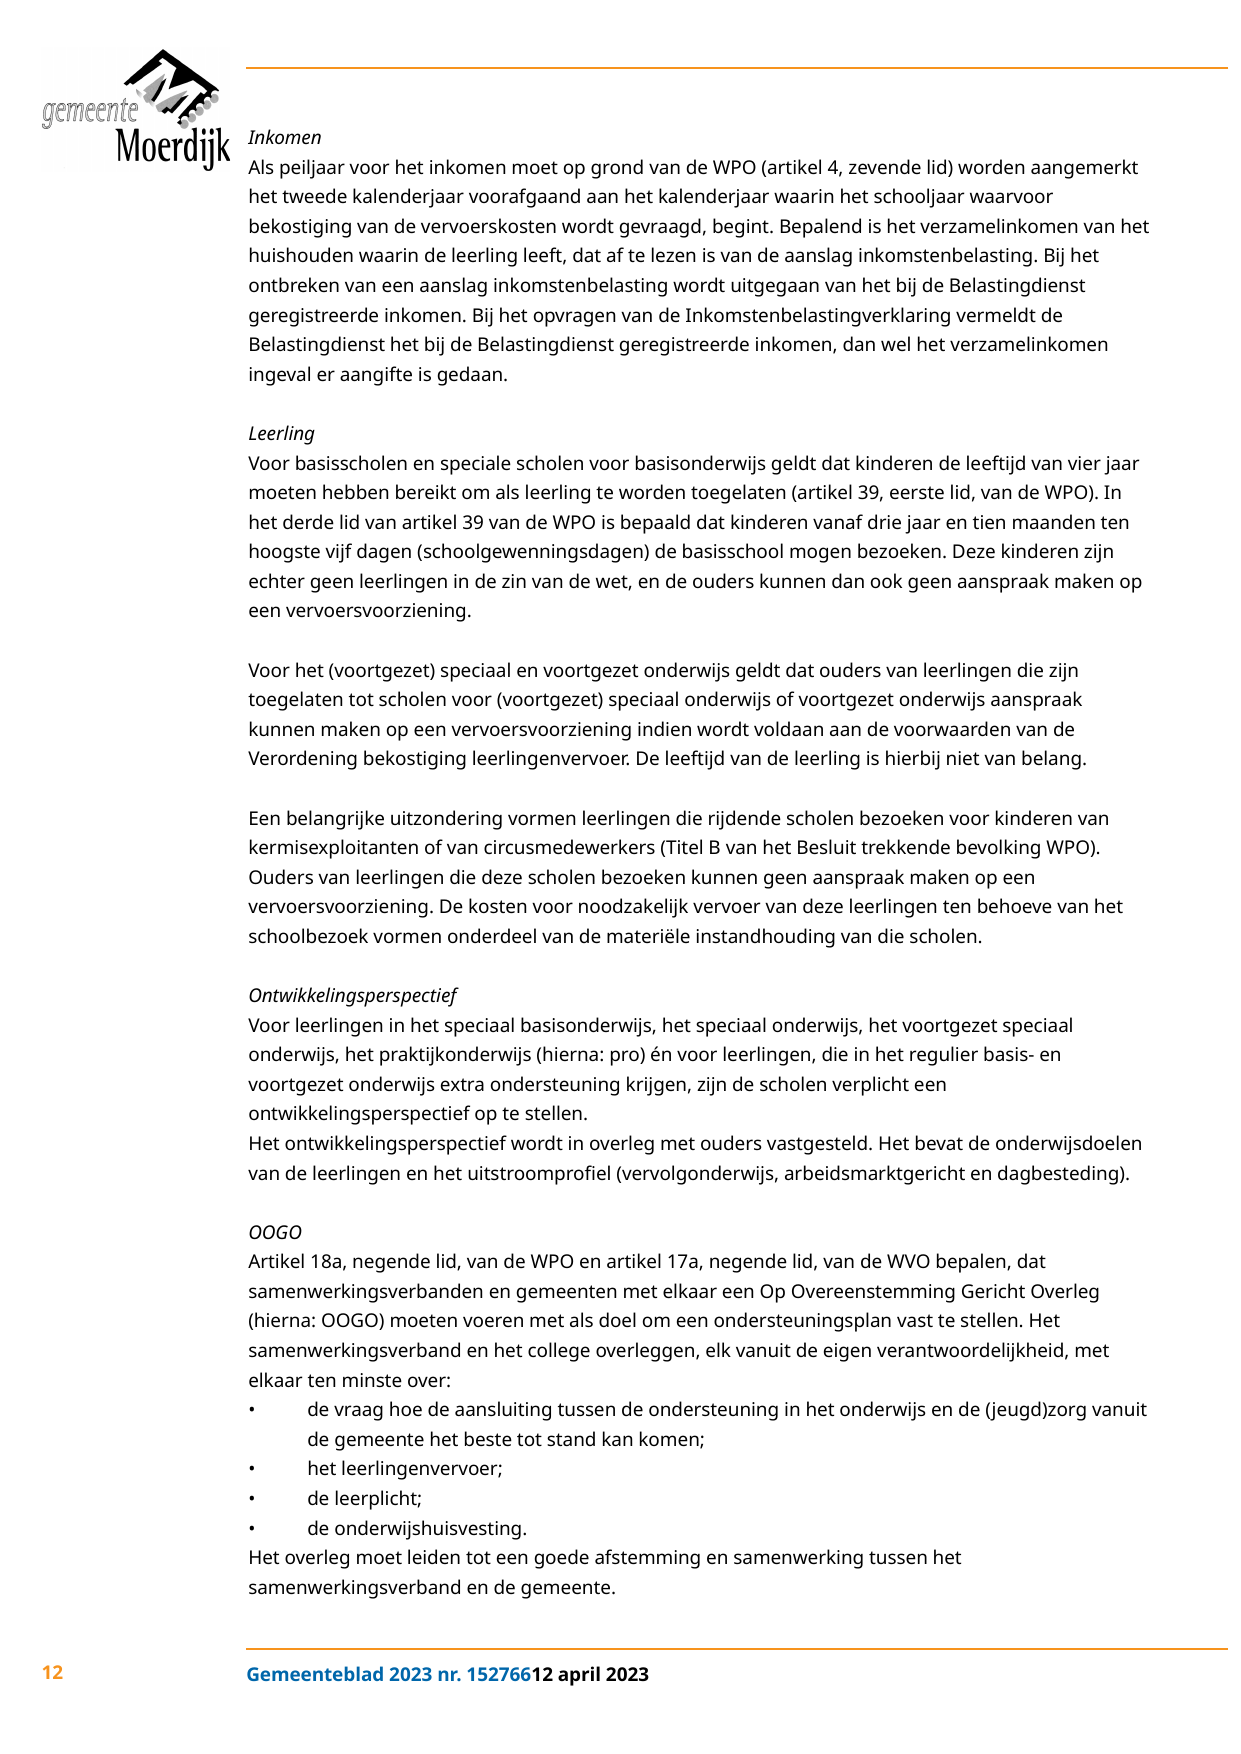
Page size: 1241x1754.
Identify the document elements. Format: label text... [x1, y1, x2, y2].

list de leerplicht; [248, 1485, 1152, 1511]
text Als peiljaar voor het inkomen moet op grond van de WPO (artikel 4, zevende lid) worden aangemerkt het tweede kalenderjaar voorafgaand aan het kalenderjaar waarin het schooljaar waarvoor bekostiging van de vervoerskosten wordt gevraagd, begint. Bepalend is het verzamelinkomen van het huishouden waarin de leerling leeft, dat af te lezen is van de aanslag inkomstenbelasting. Bij het ontbreken van een aanslag inkomstenbelasting wordt uitgegaan van het bij de Belastingdienst geregistreerde inkomen. Bij het opvragen van de Inkomstenbelastingverklaring vermeldt de Belastingdienst het bij de Belastingdienst geregistreerde inkomen, dan wel het verzamelinkomen ingeval er aangifte is gedaan. [248, 154, 1152, 387]
list het leerlingenvervoer; [248, 1456, 1152, 1481]
text Voor het (voortgezet) speciaal en voortgezet onderwijs geldt dat ouders van leerlingen die zijn toegelaten tot scholen voor (voortgezet) speciaal onderwijs of voortgezet onderwijs aanspraak kunnen maken op een vervoersvoorziening indien wordt voldaan aan de voorwaarden van de Verordening bekostiging leerlingenvervoer. De leeftijd van de leerling is hierbij niet van belang. [248, 657, 1152, 771]
text Een belangrijke uitzondering vormen leerlingen die rijdende scholen bezoeken voor kinderen van kermisexploitanten of van circusmedewerkers (Titel B van het Besluit trekkende bevolking WPO). Ouders van leerlingen die deze scholen bezoeken kunnen geen aanspraak maken op een vervoersvoorziening. De kosten voor noodzakelijk vervoer van deze leerlingen ten behoeve van het schoolbezoek vormen onderdeel van de materiële instandhouding van die scholen. [248, 805, 1152, 949]
text Het ontwikkelingsperspectief wordt in overleg met ouders vastgesteld. Het bevat de onderwijsdoelen van de leerlingen en het uitstroomprofiel (vervolgonderwijs, arbeidsmarktgericht en dagbesteding). [248, 1130, 1152, 1186]
text OOGO [248, 1219, 1152, 1245]
picture [41, 47, 231, 172]
text Voor leerlingen in het speciaal basisonderwijs, het speciaal onderwijs, het voortgezet speciaal onderwijs, het praktijkonderwijs (hierna: pro) én voor leerlingen, die in het regulier basis- en voortgezet onderwijs extra ondersteuning krijgen, zijn de scholen verplicht een ontwikkelingsperspectief op te stellen. [248, 1012, 1152, 1126]
text Voor basisscholen en speciale scholen voor basisonderwijs geldt dat kinderen de leeftijd van vier jaar moeten hebben bereikt om als leerling te worden toegelaten (artikel 39, eerste lid, van de WPO). In het derde lid van artikel 39 van de WPO is bepaald dat kinderen vanaf drie jaar en tien maanden ten hoogste vijf dagen (schoolgewenningsdagen) de basisschool mogen bezoeken. Deze kinderen zijn echter geen leerlingen in de zin van de wet, en de ouders kunnen dan ook geen aanspraak maken op een vervoersvoorziening. [248, 450, 1152, 623]
text Het overleg moet leiden tot een goede afstemming en samenwerking tussen het samenwerkingsverband en de gemeente. [248, 1544, 1152, 1600]
text Inkomen [248, 124, 1152, 150]
text Artikel 18a, negende lid, van de WPO en artikel 17a, negende lid, van de WVO bepalen, dat samenwerkingsverbanden en gemeenten met elkaar een Op Overeenstemming Gericht Overleg (hierna: OOGO) moeten voeren met als doel om een ondersteuningsplan vast te stellen. Het samenwerkingsverband en het college overleggen, elk vanuit de eigen verantwoordelijkheid, met elkaar ten minste over: [248, 1248, 1152, 1393]
text Ontwikkelingsperspectief [248, 982, 1152, 1008]
text Leerling [248, 420, 1152, 446]
list de onderwijshuisvesting. [248, 1515, 1152, 1541]
list de vraag hoe de aansluiting tussen de ondersteuning in het onderwijs en de (jeugd)zorg vanuit de gemeente het beste tot stand kan komen; [248, 1396, 1152, 1452]
